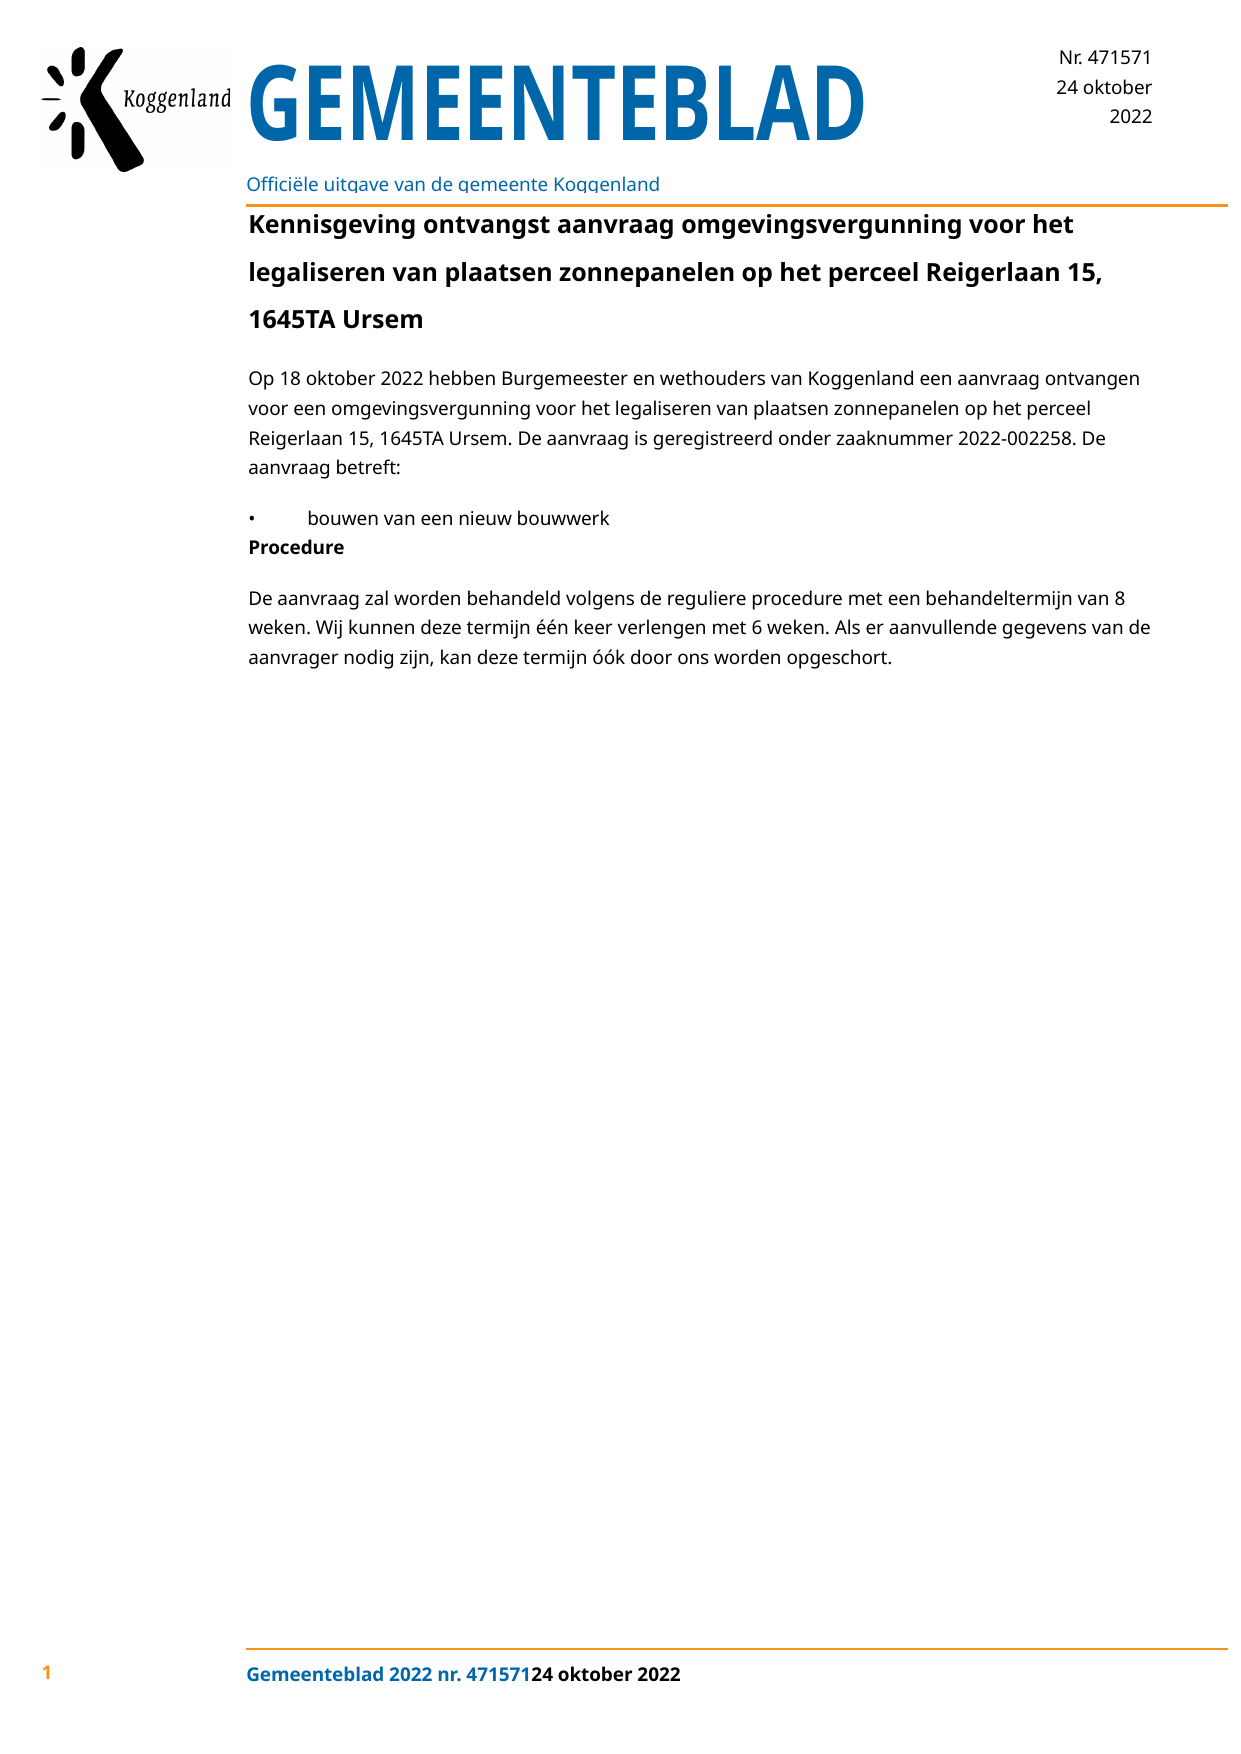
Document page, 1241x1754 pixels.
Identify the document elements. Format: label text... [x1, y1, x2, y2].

text Procedure [248, 534, 1152, 560]
text Op 18 oktober 2022 hebben Burgemeester en wethouders van Koggenland een aanvraag ontvangen voor een omgevingsvergunning voor het legaliseren van plaatsen zonnepanelen op het perceel Reigerlaan 15, 1645TA Ursem. De aanvraag is geregistreerd onder zaaknummer 2022-002258. De aanvraag betreft: [248, 366, 1152, 480]
list bouwen van een nieuw bouwwerk [248, 505, 1152, 530]
picture [41, 47, 231, 172]
text De aanvraag zal worden behandeld volgens de reguliere procedure met een behandeltermijn van 8 weken. Wij kunnen deze termijn één keer verlengen met 6 weken. Als er aanvullende gegevens van de aanvrager nodig zijn, kan deze termijn óók door ons worden opgeschort. [248, 585, 1152, 669]
text Kennisgeving ontvangst aanvraag omgevingsvergunning voor het legaliseren van plaatsen zonnepanelen op het perceel Reigerlaan 15, 1645TA Ursem [248, 207, 1152, 336]
